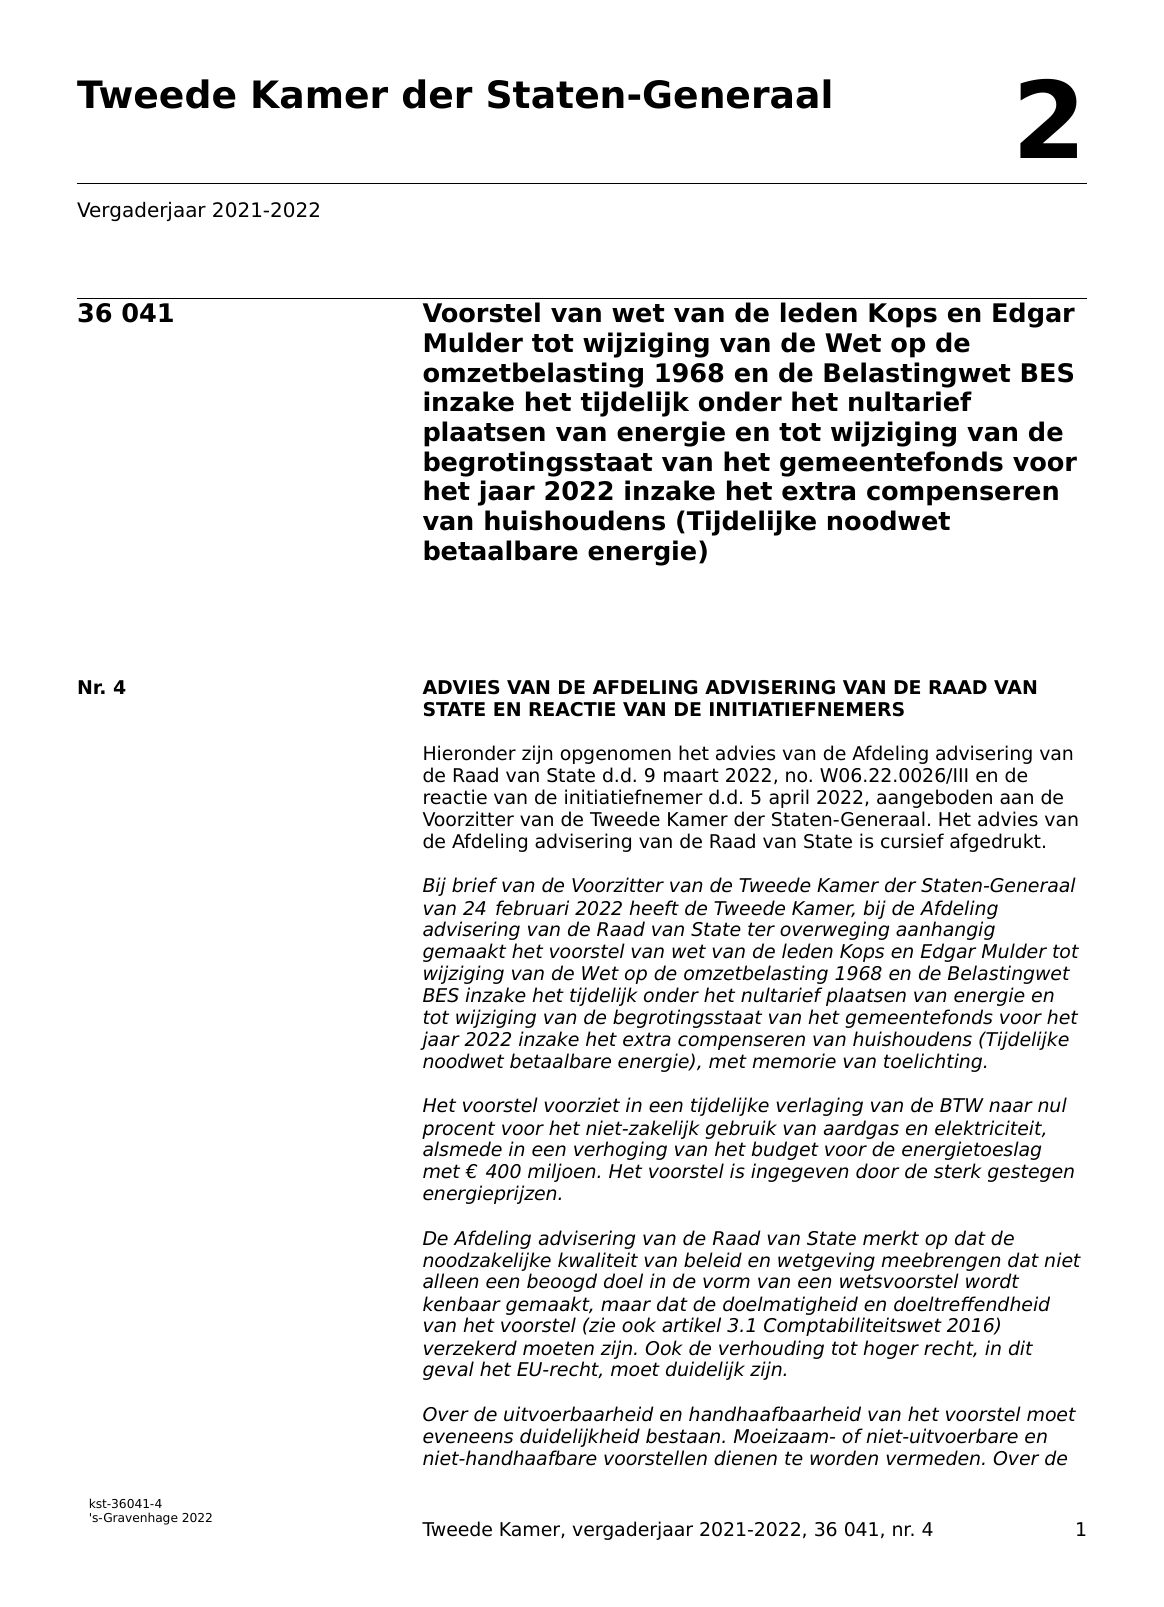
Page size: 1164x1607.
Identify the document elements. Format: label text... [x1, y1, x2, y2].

subtitle 36 041 Voorstel van wet van de leden Kops en Edgar Mulder tot wijziging van de Wet op de omzetbelasting 1968 en de Belastingwet BES inzake het tijdelijk onder het nultarief plaatsen van energie en tot wijziging van de begrotingsstaat van het gemeentefonds voor het jaar 2022 inzake het extra compenseren van huishoudens (Tijdelijke noodwet betaalbare energie) [77, 299, 1087, 566]
table_cell Vergaderjaar 2021-2022 [77, 184, 1087, 298]
text Het voorstel voorziet in een tijdelijke verlaging van de BTW naar nul procent voor het niet-zakelijk gebruik van aardgas en elektriciteit, alsmede in een verhoging van het budget voor de energietoeslag met € 400 miljoen. Het voorstel is ingegeven door de sterk gestegen energieprijzen. [422, 1095, 1087, 1205]
text kst-36041-4 [88, 1497, 323, 1511]
text 's-Gravenhage 2022 [88, 1511, 323, 1525]
subtitle Nr. 4 ADVIES VAN DE AFDELING ADVISERING VAN DE RAAD VAN STATE EN REACTIE VAN DE INITIATIEFNEMERS [77, 677, 1087, 721]
text Bij brief van de Voorzitter van de Tweede Kamer der Staten-Generaal van 24 februari 2022 heeft de Tweede Kamer, bij de Afdeling advisering van de Raad van State ter overweging aanhangig gemaakt het voorstel van wet van de leden Kops en Edgar Mulder tot wijziging van de Wet op de omzetbelasting 1968 en de Belastingwet BES inzake het tijdelijk onder het nultarief plaatsen van energie en tot wijziging van de begrotingsstaat van het gemeentefonds voor het jaar 2022 inzake het extra compenseren van huishoudens (Tijdelijke noodwet betaalbare energie), met memorie van toelichting. [422, 875, 1087, 1073]
table_header Tweede Kamer der Staten-Generaal [77, 59, 886, 183]
text De Afdeling advisering van de Raad van State merkt op dat de noodzakelijke kwaliteit van beleid en wetgeving meebrengen dat niet alleen een beoogd doel in de vorm van een wetsvoorstel wordt kenbaar gemaakt, maar dat de doelmatigheid en doeltreffendheid van het voorstel (zie ook artikel 3.1 Comptabiliteitswet 2016) verzekerd moeten zijn. Ook de verhouding tot hoger recht, in dit geval het EU-recht, moet duidelijk zijn. [422, 1227, 1087, 1381]
text Over de uitvoerbaarheid en handhaafbaarheid van het voorstel moet eveneens duidelijkheid bestaan. Moeizaam- of niet-uitvoerbare en niet-handhaafbare voorstellen dienen te worden vermeden. Over de [422, 1403, 1087, 1469]
text Hieronder zijn opgenomen het advies van de Afdeling advisering van de Raad van State d.d. 9 maart 2022, no. W06.22.0026/III en de reactie van de initiatiefnemer d.d. 5 april 2022, aangeboden aan de Voorzitter van de Tweede Kamer der Staten-Generaal. Het advies van de Afdeling advisering van de Raad van State is cursief afgedrukt. [422, 743, 1087, 853]
table_header 2 [886, 59, 1087, 183]
